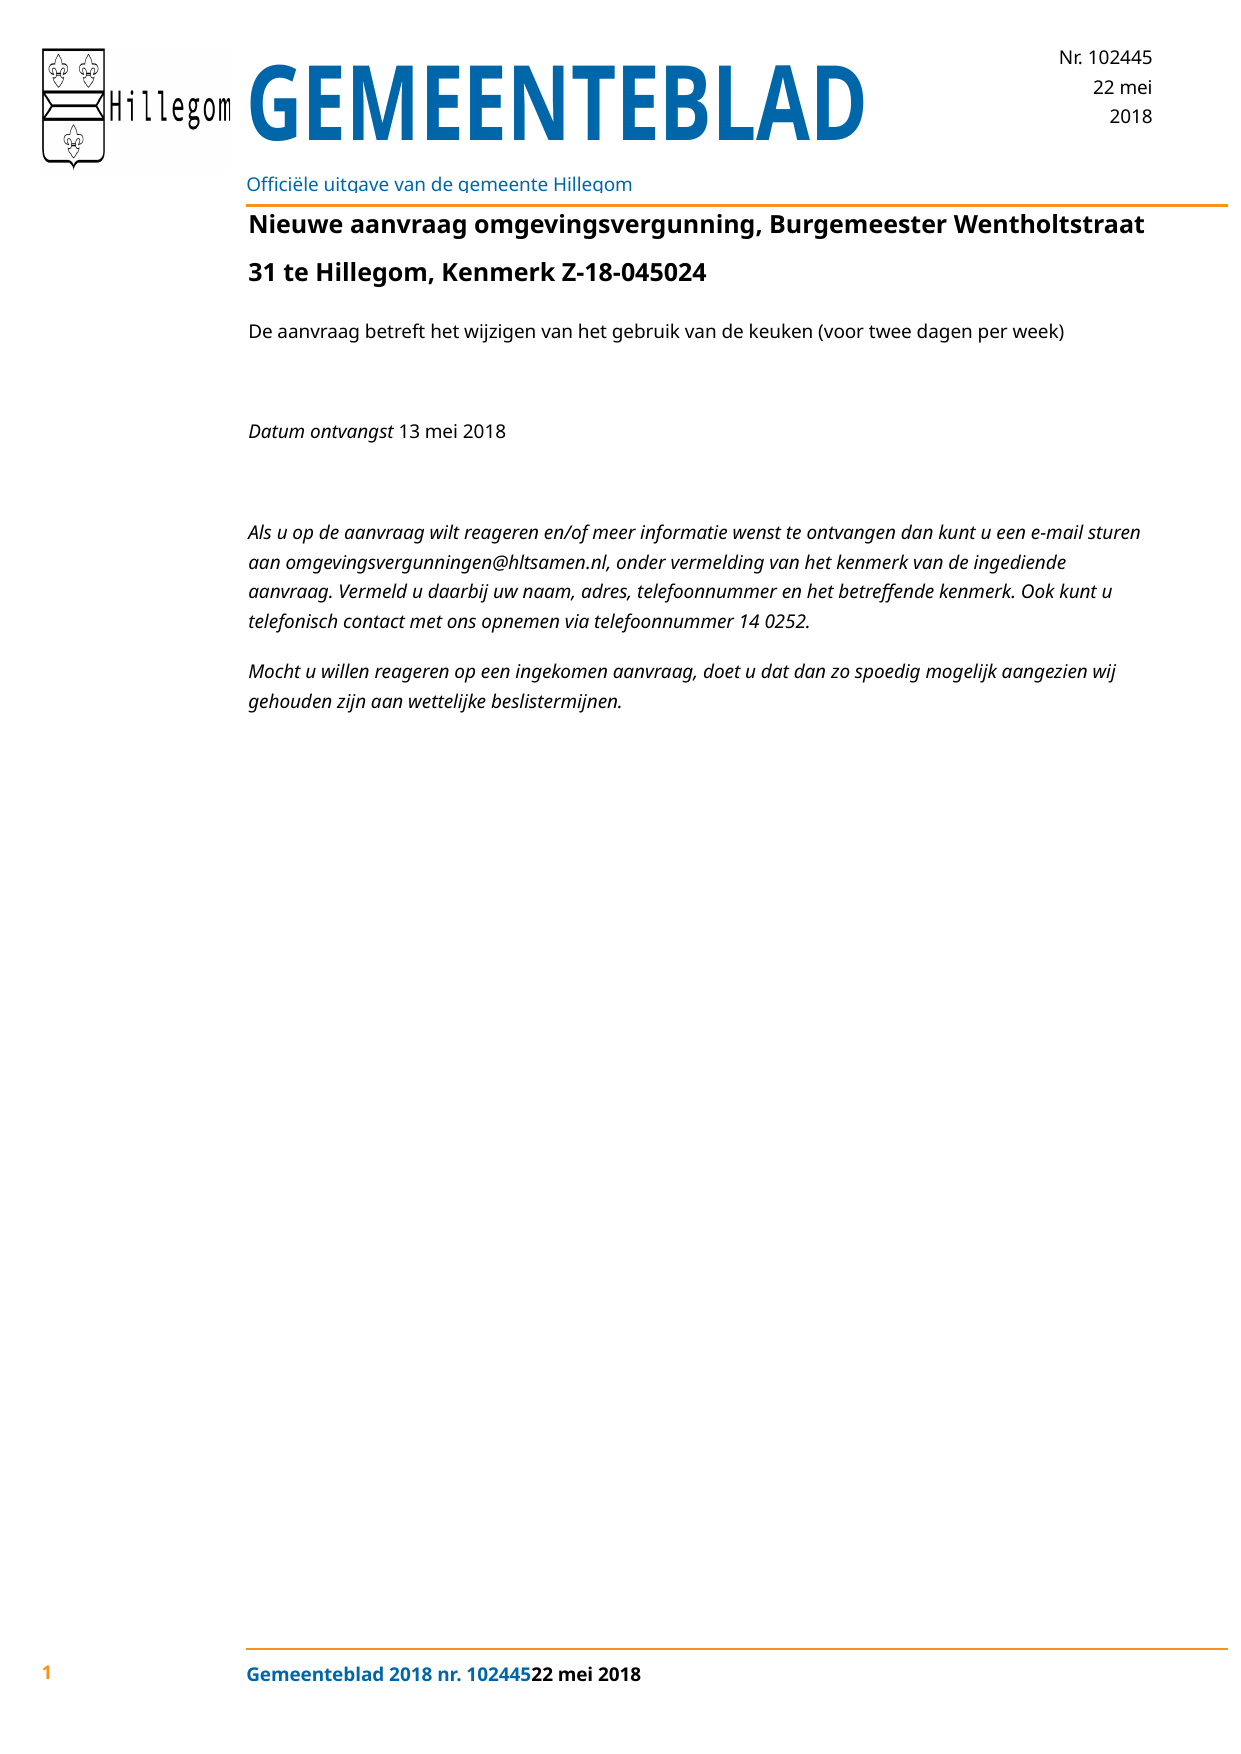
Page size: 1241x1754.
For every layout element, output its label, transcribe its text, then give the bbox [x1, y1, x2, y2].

text Nieuwe aanvraag omgevingsvergunning, Burgemeester Wentholtstraat 31 te Hillegom, Kenmerk Z-18-045024 [248, 207, 1152, 288]
picture [41, 47, 231, 172]
text De aanvraag betreft het wijzigen van het gebruik van de keuken (voor twee dagen per week) [248, 318, 1152, 344]
text Mocht u willen reageren op een ingekomen aanvraag, doet u dat dan zo spoedig mogelijk aangezien wij gehouden zijn aan wettelijke beslistermijnen. [248, 659, 1152, 714]
text Als u op de aanvraag wilt reageren en/of meer informatie wenst te ontvangen dan kunt u een e-mail sturen aan omgevingsvergunningen@hltsamen.nl, onder vermelding van het kenmerk van de ingediende aanvraag. Vermeld u daarbij uw naam, adres, telefoonnummer en het betreffende kenmerk. Ook kunt u telefonisch contact met ons opnemen via telefoonnummer 14 0252. [248, 519, 1152, 634]
text Datum ontvangst 13 mei 2018 [248, 419, 1152, 444]
